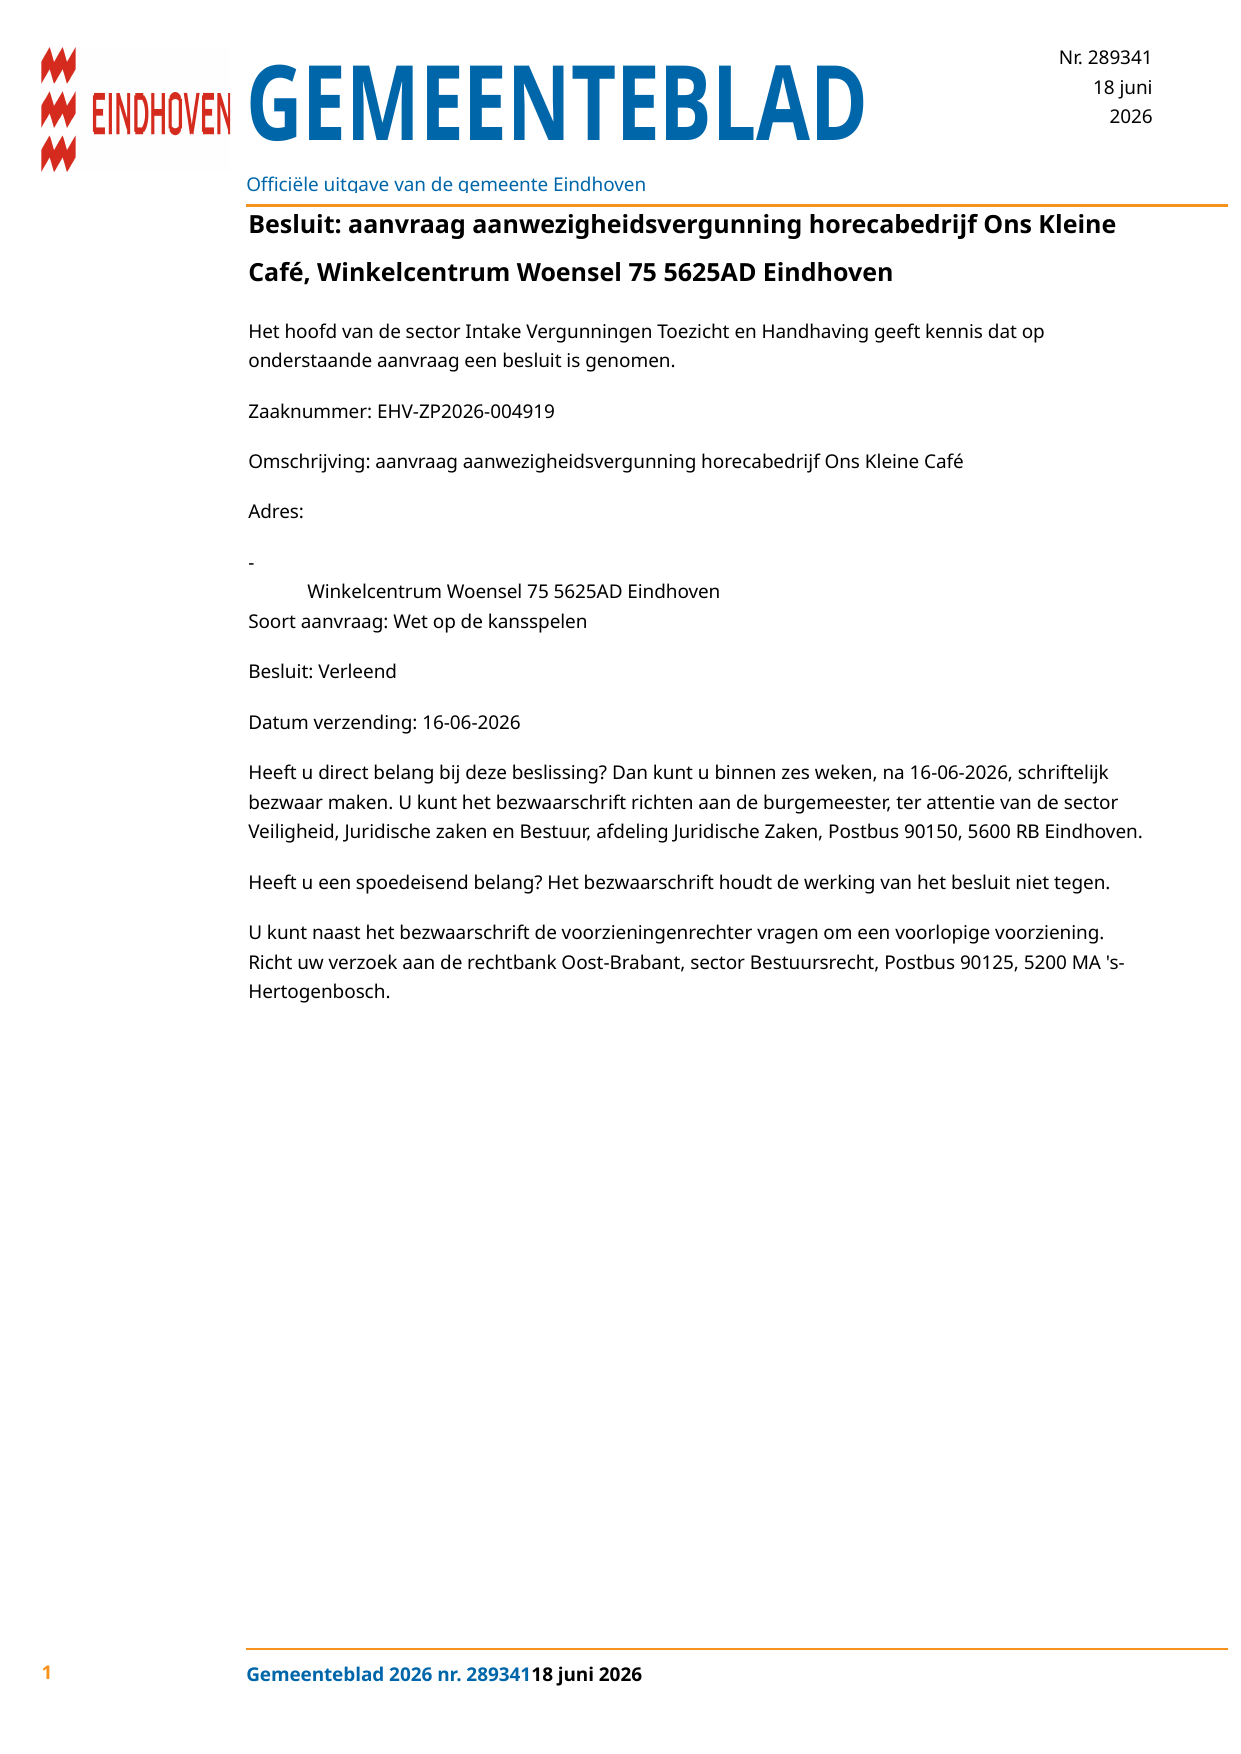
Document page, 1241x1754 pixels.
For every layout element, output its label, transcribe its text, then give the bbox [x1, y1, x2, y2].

picture [41, 47, 231, 172]
text Besluit: aanvraag aanwezigheidsvergunning horecabedrijf Ons Kleine Café, Winkelcentrum Woensel 75 5625AD Eindhoven [248, 207, 1152, 288]
text Zaaknummer: EHV-ZP2026-004919 [248, 398, 1152, 424]
text U kunt naast het bezwaarschrift de voorzieningenrechter vragen om een voorlopige voorziening. Richt uw verzoek aan de rechtbank Oost-Brabant, sector Bestuursrecht, Postbus 90125, 5200 MA 's-Hertogenbosch. [248, 919, 1152, 1004]
text Datum verzending: 16-06-2026 [248, 709, 1152, 735]
text Heeft u direct belang bij deze beslissing? Dan kunt u binnen zes weken, na 16-06-2026, schriftelijk bezwaar maken. U kunt het bezwaarschrift richten aan de burgemeester, ter attentie van de sector Veiligheid, Juridische zaken en Bestuur, afdeling Juridische Zaken, Postbus 90150, 5600 RB Eindhoven. [248, 759, 1152, 844]
text Adres: [248, 499, 1152, 524]
text Soort aanvraag: Wet op de kansspelen [248, 608, 1152, 634]
text Heeft u een spoedeisend belang? Het bezwaarschrift houdt de werking van het besluit niet tegen. [248, 869, 1152, 895]
text Besluit: Verleend [248, 659, 1152, 684]
text Omschrijving: aanvraag aanwezigheidsvergunning horecabedrijf Ons Kleine Café [248, 448, 1152, 474]
list Winkelcentrum Woensel 75 5625AD Eindhoven [248, 579, 1152, 604]
text Het hoofd van de sector Intake Vergunningen Toezicht en Handhaving geeft kennis dat op onderstaande aanvraag een besluit is genomen. [248, 318, 1152, 373]
